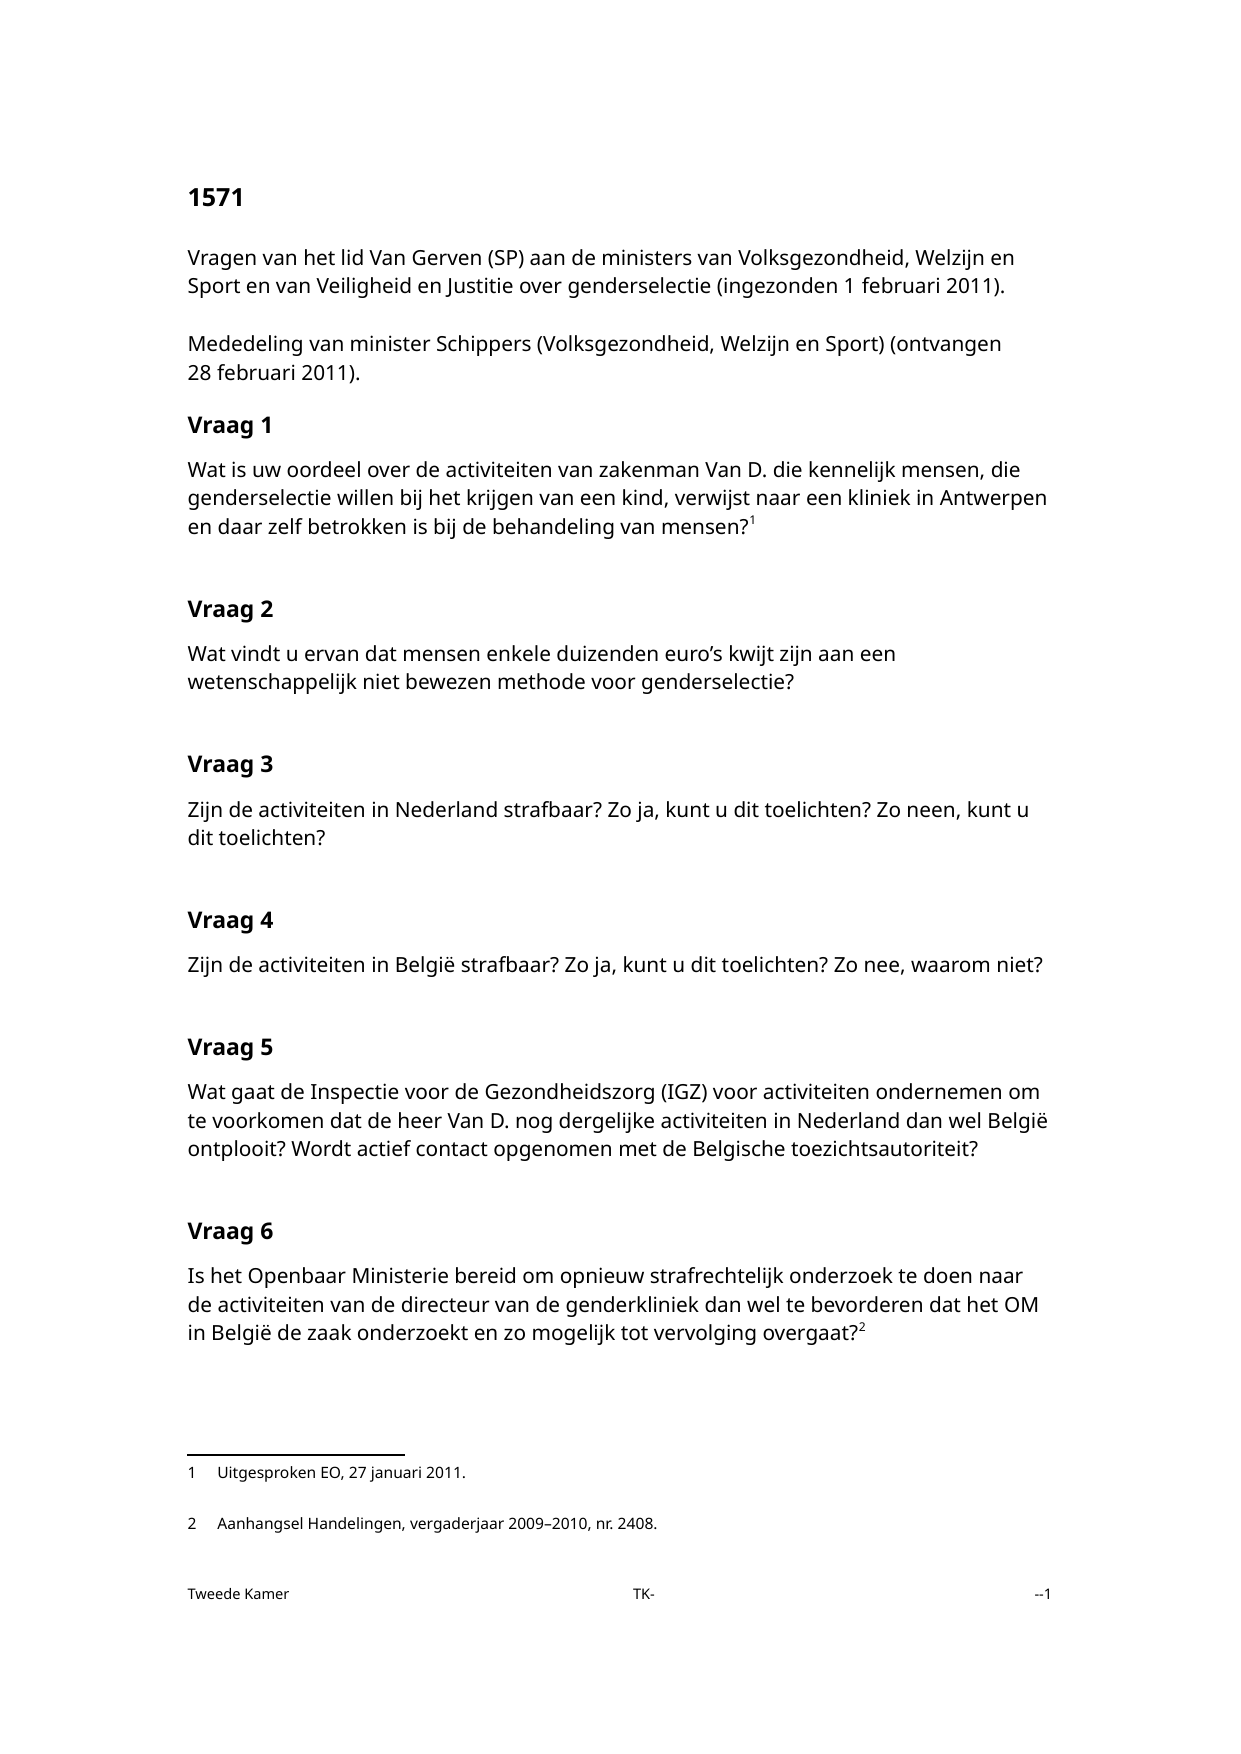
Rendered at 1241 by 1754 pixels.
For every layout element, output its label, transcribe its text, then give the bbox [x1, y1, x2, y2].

text Zijn de activiteiten in België strafbaar? Zo ja, kunt u dit toelichten? Zo nee, waarom niet? [187, 950, 1053, 979]
text Wat gaat de Inspectie voor de Gezondheidszorg (IGZ) voor activiteiten ondernemen om te voorkomen dat de heer Van D. nog dergelijke activiteiten in Nederland dan wel België ontplooit? Wordt actief contact opgenomen met de Belgische toezichtsautoriteit? [187, 1077, 1053, 1163]
subtitle Vraag 3 [187, 748, 1053, 780]
text Zijn de activiteiten in Nederland strafbaar? Zo ja, kunt u dit toelichten? Zo neen, kunt u dit toelichten? [187, 795, 1053, 852]
subtitle Vraag 6 [187, 1215, 1053, 1247]
text Aanhangsel Handelingen, vergaderjaar 2009–2010, nr. 2408. [187, 1506, 1053, 1534]
text Is het Openbaar Ministerie bereid om opnieuw strafrechtelijk onderzoek te doen naar de activiteiten van de directeur van de genderkliniek dan wel te bevorderen dat het OM in België de zaak onderzoekt en zo mogelijk tot vervolging overgaat? [187, 1262, 1053, 1347]
text Mededeling van minister Schippers (Volksgezondheid, Welzijn en Sport) (ontvangen 28 februari 2011). [187, 329, 1053, 386]
text Wat is uw oordeel over de activiteiten van zakenman Van D. die kennelijk mensen, die genderselectie willen bij het krijgen van een kind, verwijst naar een kliniek in Antwerpen en daar zelf betrokken is bij de behandeling van mensen? [187, 455, 1053, 540]
subtitle Vraag 1 [187, 409, 1053, 440]
text Vragen van het lid Van Gerven (SP) aan de ministers van Volksgezondheid, Welzijn en Sport en van Veiligheid en Justitie over genderselectie (ingezonden 1 februari 2011). [187, 243, 1053, 300]
subtitle Vraag 5 [187, 1031, 1053, 1062]
subtitle Vraag 2 [187, 593, 1053, 624]
text 1571 [187, 179, 1053, 213]
text Uitgesproken EO, 27 januari 2011. [187, 1447, 1053, 1476]
subtitle Vraag 4 [187, 904, 1053, 935]
text Wat vindt u ervan dat mensen enkele duizenden euro’s kwijt zijn aan een wetenschappelijk niet bewezen methode voor genderselectie? [187, 639, 1053, 696]
